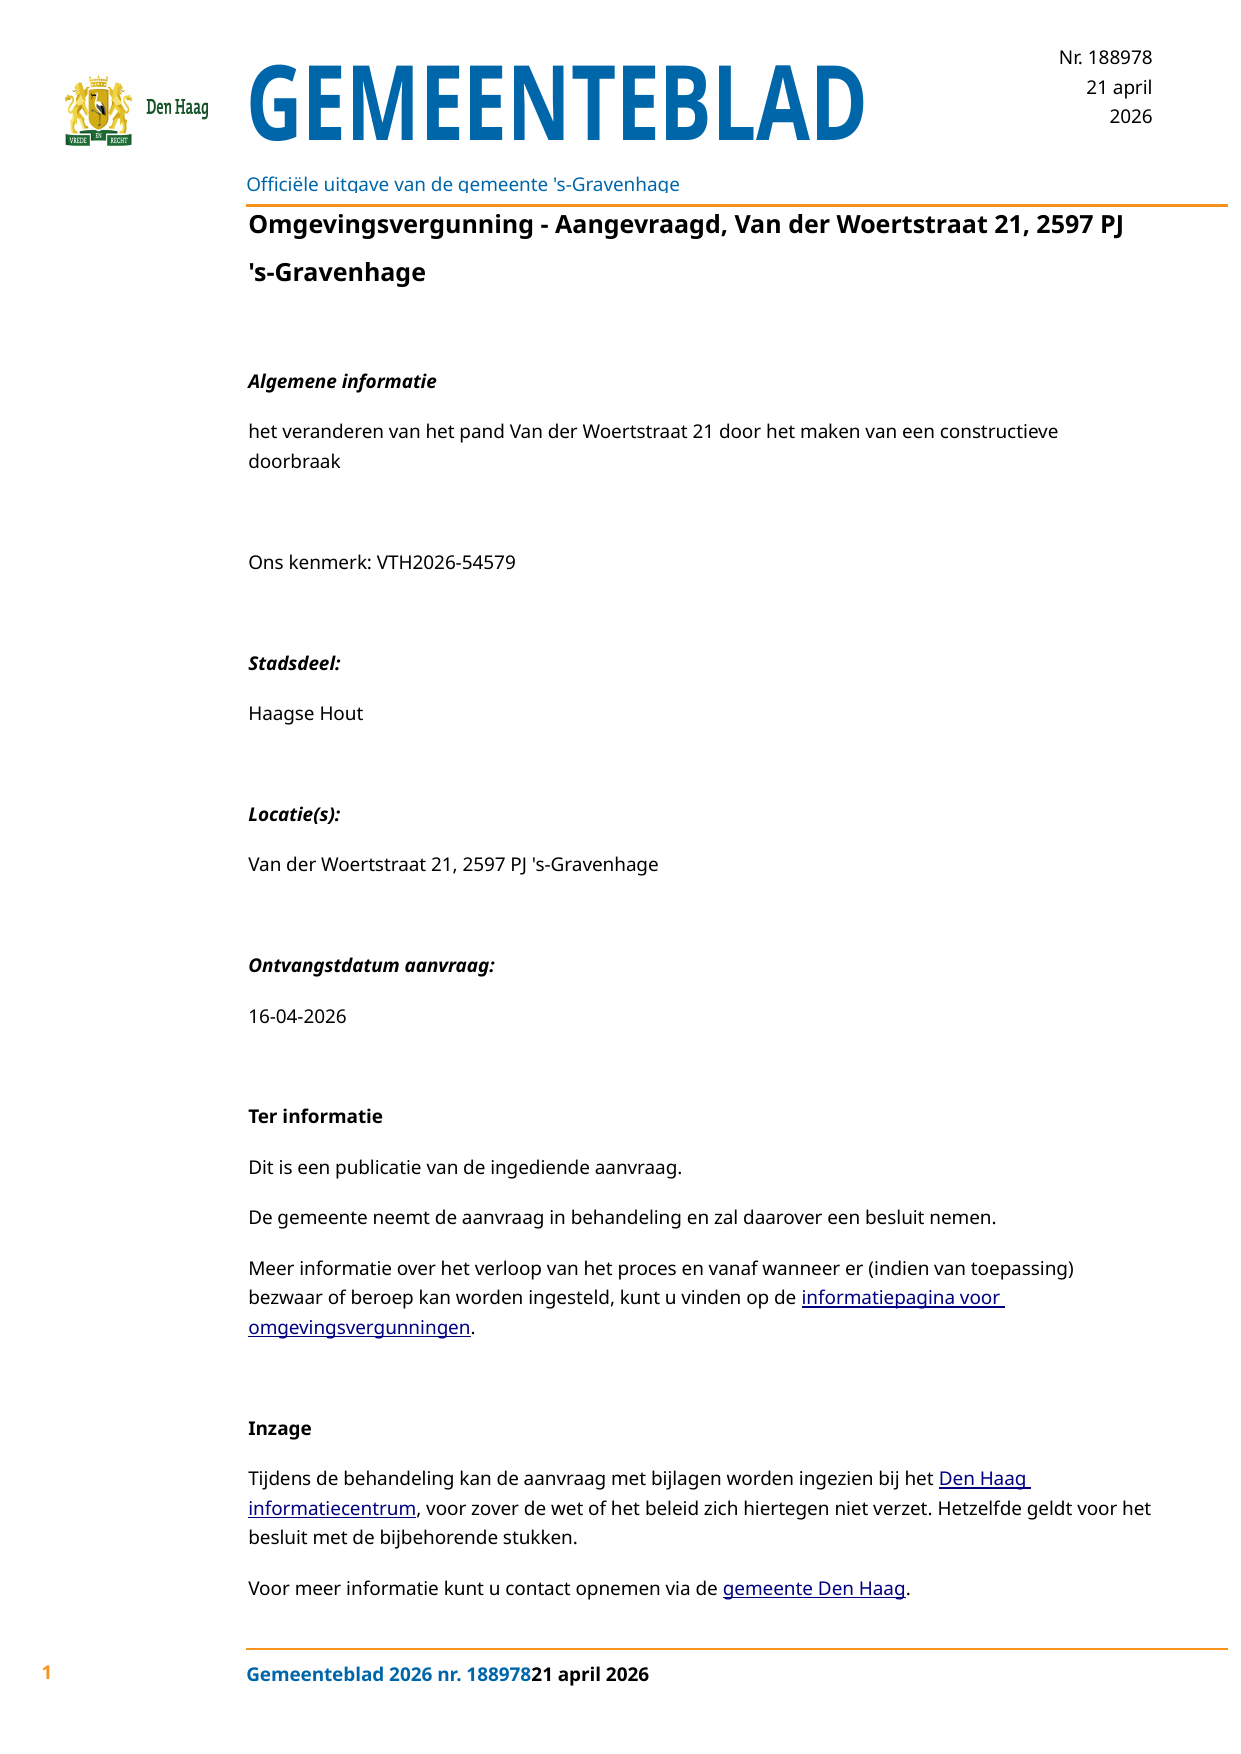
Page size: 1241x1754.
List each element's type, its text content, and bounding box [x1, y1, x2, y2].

text het veranderen van het pand Van der Woertstraat 21 door het maken van een constructieve doorbraak [248, 419, 1152, 474]
text Omgevingsvergunning - Aangevraagd, Van der Woertstraat 21, 2597 PJ 's-Gravenhage [248, 207, 1152, 288]
picture [41, 47, 231, 172]
text Ter informatie [248, 1104, 1152, 1129]
text Van der Woertstraat 21, 2597 PJ 's-Gravenhage [248, 852, 1152, 877]
text Dit is een publicatie van de ingediende aanvraag. [248, 1154, 1152, 1180]
text Inzage [248, 1415, 1152, 1441]
text Ontvangstdatum aanvraag: [248, 952, 1152, 978]
text Haagse Hout [248, 700, 1152, 726]
text Algemene informatie [248, 368, 1152, 394]
text Ons kenmerk: VTH2026-54579 [248, 549, 1152, 575]
text De gemeente neemt de aanvraag in behandeling en zal daarover een besluit nemen. [248, 1204, 1152, 1230]
text Voor meer informatie kunt u contact opnemen via de gemeente Den Haag. [248, 1575, 1152, 1601]
text Meer informatie over het verloop van het proces en vanaf wanneer er (indien van toepassing) bezwaar of beroep kan worden ingesteld, kunt u vinden op de informatiepagina voor omgevingsvergunningen. [248, 1255, 1152, 1340]
text Stadsdeel: [248, 650, 1152, 676]
text Tijdens de behandeling kan de aanvraag met bijlagen worden ingezien bij het Den Haag informatiecentrum, voor zover de wet of het beleid zich hiertegen niet verzet. Hetzelfde geldt voor het besluit met de bijbehorende stukken. [248, 1465, 1152, 1550]
text Locatie(s): [248, 801, 1152, 827]
text 16-04-2026 [248, 1003, 1152, 1029]
